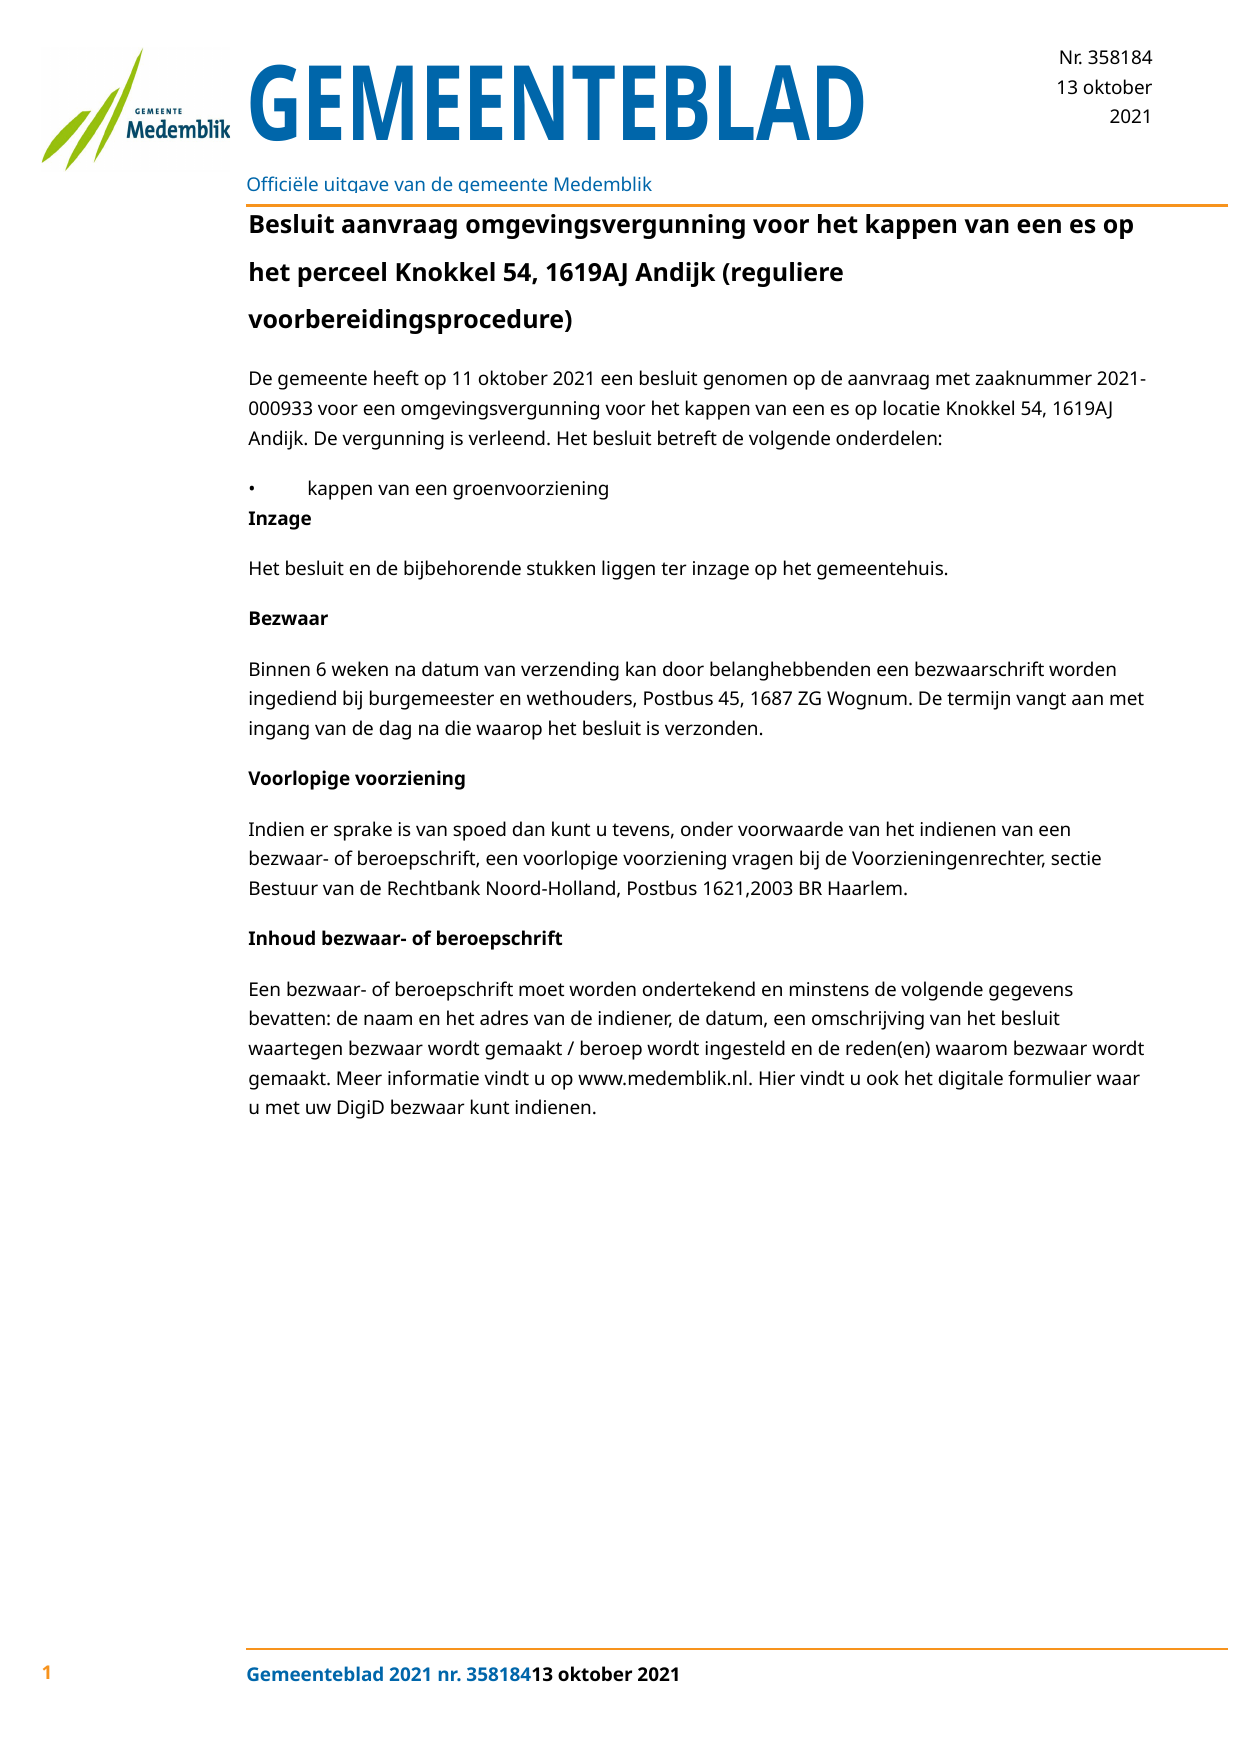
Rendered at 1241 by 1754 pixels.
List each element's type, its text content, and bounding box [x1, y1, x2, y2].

text Inhoud bezwaar- of beroepschrift [248, 926, 1152, 951]
text Een bezwaar- of beroepschrift moet worden ondertekend en minstens de volgende gegevens bevatten: de naam en het adres van de indiener, de datum, een omschrijving van het besluit waartegen bezwaar wordt gemaakt / beroep wordt ingesteld en de reden(en) waarom bezwaar wordt gemaakt. Meer informatie vindt u op www.medemblik.nl. Hier vindt u ook het digitale formulier waar u met uw DigiD bezwaar kunt indienen. [248, 976, 1152, 1120]
picture [41, 47, 231, 172]
text Binnen 6 weken na datum van verzending kan door belanghebbenden een bezwaarschrift worden ingediend bij burgemeester en wethouders, Postbus 45, 1687 ZG Wognum. De termijn vangt aan met ingang van de dag na die waarop het besluit is verzonden. [248, 656, 1152, 741]
text Inzage [248, 505, 1152, 530]
text Het besluit en de bijbehorende stukken liggen ter inzage op het gemeentehuis. [248, 555, 1152, 581]
text Voorlopige voorziening [248, 766, 1152, 791]
text Besluit aanvraag omgevingsvergunning voor het kappen van een es op het perceel Knokkel 54, 1619AJ Andijk (reguliere voorbereidingsprocedure) [248, 207, 1152, 336]
list kappen van een groenvoorziening [248, 475, 1152, 501]
text Indien er sprake is van spoed dan kunt u tevens, onder voorwaarde van het indienen van een bezwaar- of beroepschrift, een voorlopige voorziening vragen bij de Voorzieningenrechter, sectie Bestuur van de Rechtbank Noord-Holland, Postbus 1621,2003 BR Haarlem. [248, 816, 1152, 901]
text De gemeente heeft op 11 oktober 2021 een besluit genomen op de aanvraag met zaaknummer 2021-000933 voor een omgevingsvergunning voor het kappen van een es op locatie Knokkel 54, 1619AJ Andijk. De vergunning is verleend. Het besluit betreft de volgende onderdelen: [248, 366, 1152, 450]
text Bezwaar [248, 606, 1152, 631]
